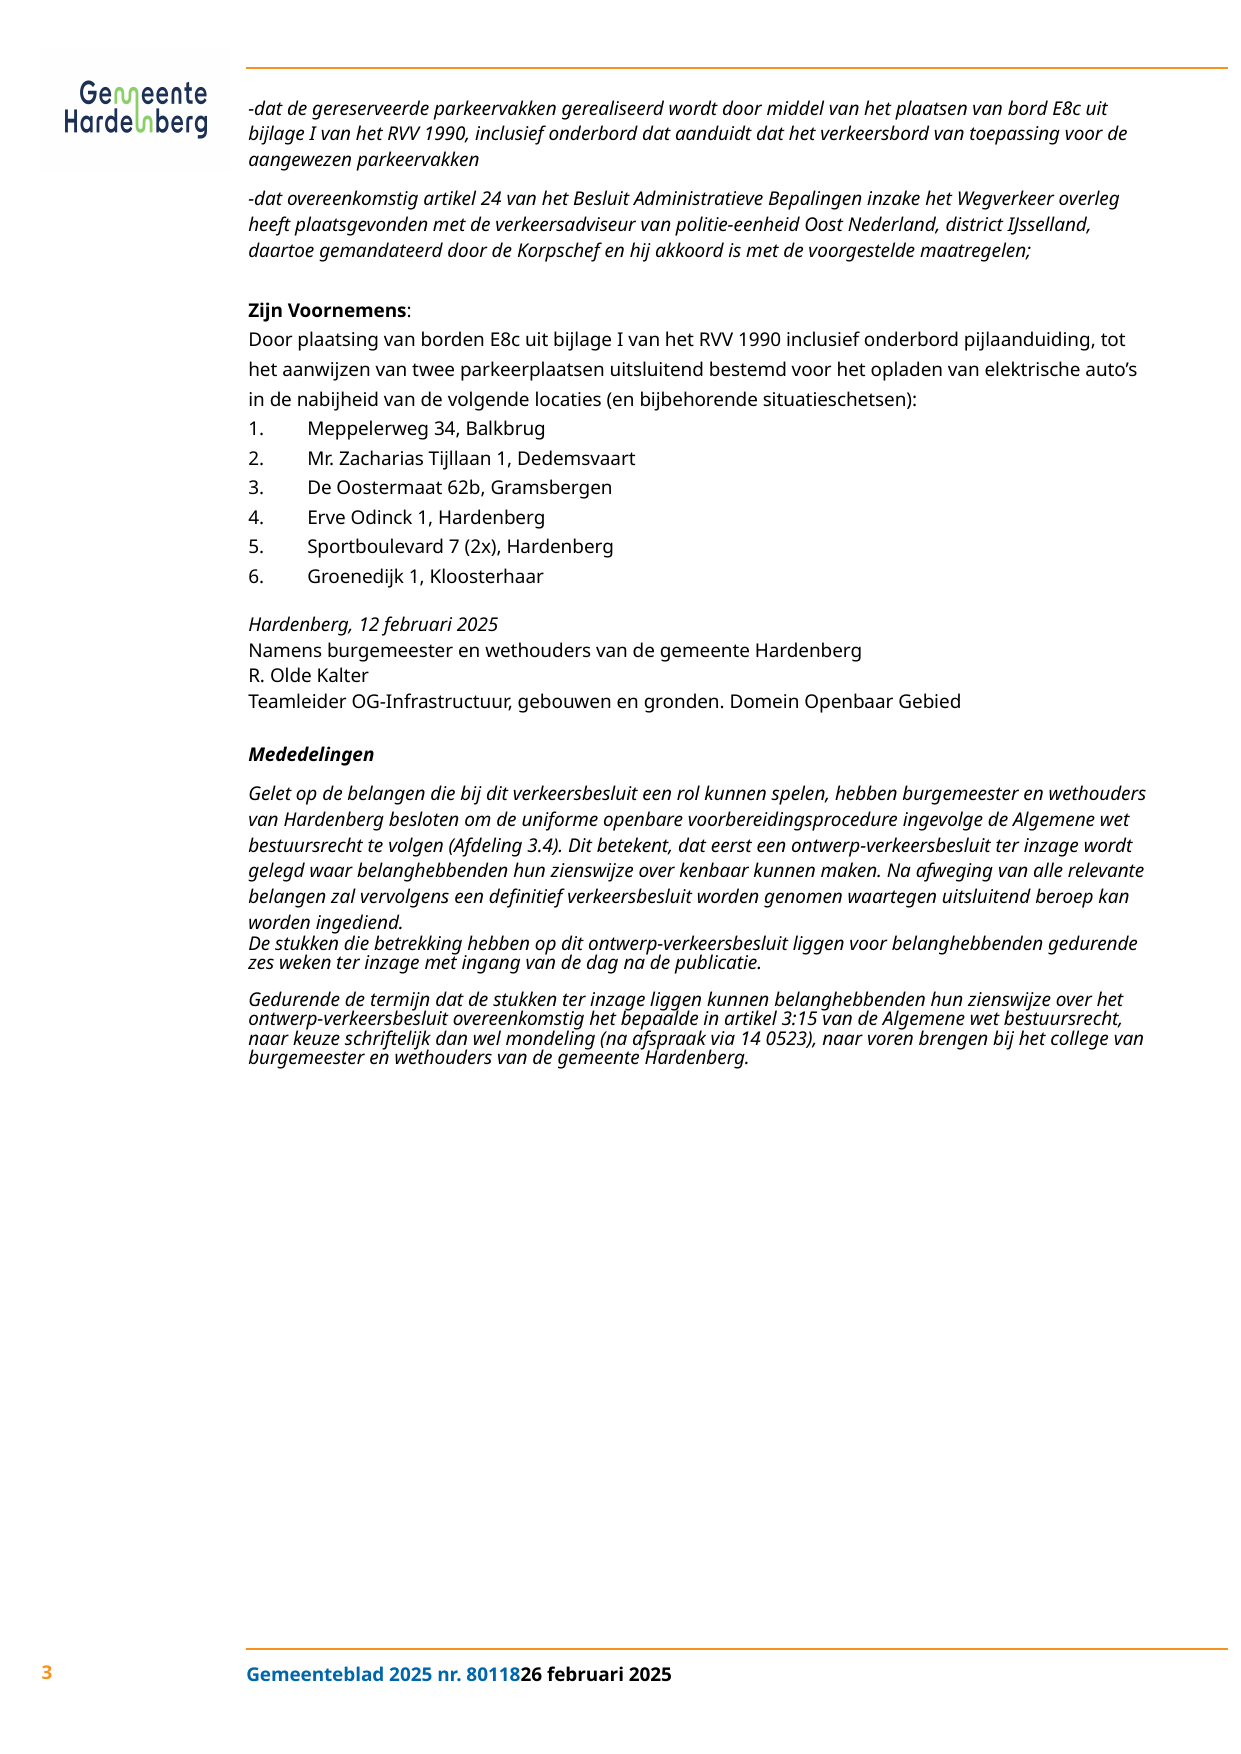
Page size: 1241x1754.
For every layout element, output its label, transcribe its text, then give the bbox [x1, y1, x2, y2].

text Door plaatsing van borden E8c uit bijlage I van het RVV 1990 inclusief onderbord pijlaanduiding, tot het aanwijzen van twee parkeerplaatsen uitsluitend bestemd voor het opladen van elektrische auto’s in de nabijheid van de volgende locaties (en bijbehorende situatieschetsen): [248, 327, 1152, 412]
list Erve Odinck 1, Hardenberg [248, 504, 1152, 530]
text Teamleider OG-Infrastructuur, gebouwen en gronden. Domein Openbaar Gebied [248, 688, 1152, 714]
text Hardenberg, 12 februari 2025 [248, 611, 1152, 637]
text -dat de gereserveerde parkeervakken gerealiseerd wordt door middel van het plaatsen van bord E8c uit bijlage I van het RVV 1990, inclusief onderbord dat aanduidt dat het verkeersbord van toepassing voor de aangewezen parkeervakken [248, 95, 1152, 172]
text Zijn Voornemens: [248, 297, 1152, 323]
text Gelet op de belangen die bij dit verkeersbesluit een rol kunnen spelen, hebben burgemeester en wethouders van Hardenberg besloten om de uniforme openbare voorbereidingsprocedure ingevolge de Algemene wet bestuursrecht te volgen (Afdeling 3.4). Dit betekent, dat eerst een ontwerp-verkeersbesluit ter inzage wordt gelegd waar belanghebbenden hun zienswijze over kenbaar kunnen maken. Na afweging van alle relevante belangen zal vervolgens een definitief verkeersbesluit worden genomen waartegen uitsluitend beroep kan worden ingediend. [248, 781, 1152, 935]
list De Oostermaat 62b, Gramsbergen [248, 474, 1152, 500]
text De stukken die betrekking hebben op dit ontwerp-verkeersbesluit liggen voor belanghebbenden gedurende zes weken ter inzage met ingang van de dag na de publicatie. [248, 935, 1152, 973]
text -dat overeenkomstig artikel 24 van het Besluit Administratieve Bepalingen inzake het Wegverkeer overleg heeft plaatsgevonden met de verkeersadviseur van politie-eenheid Oost Nederland, district IJsselland, daartoe gemandateerd door de Korpschef en hij akkoord is met de voorgestelde maatregelen; [248, 186, 1152, 263]
list Groenedijk 1, Kloosterhaar [248, 563, 1152, 589]
text R. Olde Kalter [248, 663, 1152, 688]
list Mr. Zacharias Tijllaan 1, Dedemsvaart [248, 445, 1152, 471]
picture [41, 47, 231, 172]
text Gedurende de termijn dat de stukken ter inzage liggen kunnen belanghebbenden hun zienswijze over het ontwerp-verkeersbesluit overeenkomstig het bepaalde in artikel 3:15 van de Algemene wet bestuursrecht, naar keuze schriftelijk dan wel mondeling (na afspraak via 14 0523), naar voren brengen bij het college van burgemeester en wethouders van de gemeente Hardenberg. [248, 991, 1152, 1068]
text Mededelingen [248, 741, 1152, 767]
list Sportboulevard 7 (2x), Hardenberg [248, 534, 1152, 559]
list Meppelerweg 34, Balkbrug [248, 415, 1152, 441]
text Namens burgemeester en wethouders van de gemeente Hardenberg [248, 637, 1152, 663]
